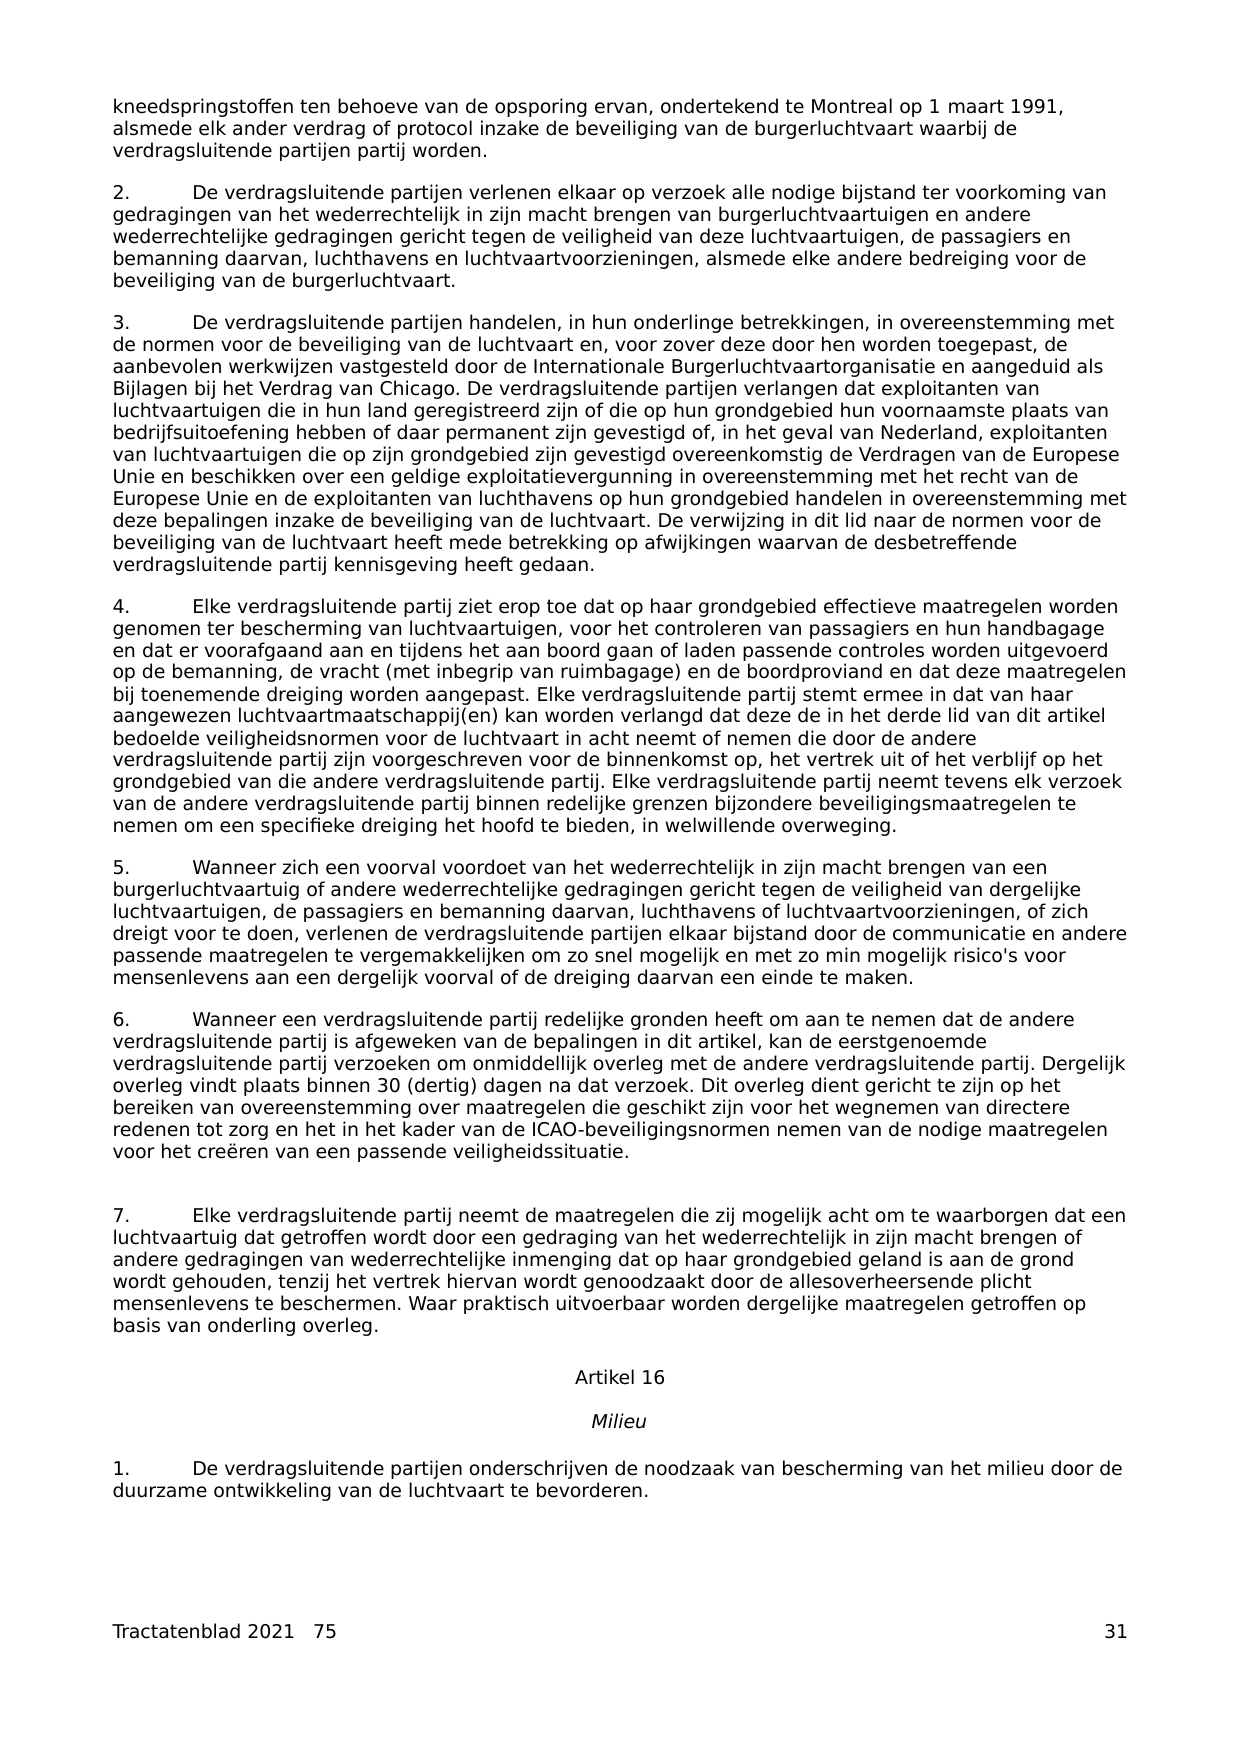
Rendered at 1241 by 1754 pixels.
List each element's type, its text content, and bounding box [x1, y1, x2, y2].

text 2. De verdragsluitende partijen verlenen elkaar op verzoek alle nodige bijstand ter voorkoming van gedragingen van het wederrechtelijk in zijn macht brengen van burgerluchtvaartuigen en andere wederrechtelijke gedragingen gericht tegen de veiligheid van deze luchtvaartuigen, de passagiers en bemanning daarvan, luchthavens en luchtvaartvoorzieningen, alsmede elke andere bedreiging voor de beveiliging van de burgerluchtvaart. [112, 182, 1128, 292]
text 4. Elke verdragsluitende partij ziet erop toe dat op haar grondgebied effectieve maatregelen worden genomen ter bescherming van luchtvaartuigen, voor het controleren van passagiers en hun handbagage en dat er voorafgaand aan en tijdens het aan boord gaan of laden passende controles worden uitgevoerd op de bemanning, de vracht (met inbegrip van ruimbagage) en de boordproviand en dat deze maatregelen bij toenemende dreiging worden aangepast. Elke verdragsluitende partij stemt ermee in dat van haar aangewezen luchtvaartmaatschappij(en) kan worden verlangd dat deze de in het derde lid van dit artikel bedoelde veiligheidsnormen voor de luchtvaart in acht neemt of nemen die door de andere verdragsluitende partij zijn voorgeschreven voor de binnenkomst op, het vertrek uit of het verblijf op het grondgebied van die andere verdragsluitende partij. Elke verdragsluitende partij neemt tevens elk verzoek van de andere verdragsluitende partij binnen redelijke grenzen bijzondere beveiligingsmaatregelen te nemen om een specifieke dreiging het hoofd te bieden, in welwillende overweging. [112, 596, 1128, 837]
text 5. Wanneer zich een voorval voordoet van het wederrechtelijk in zijn macht brengen van een burgerluchtvaartuig of andere wederrechtelijke gedragingen gericht tegen de veiligheid van dergelijke luchtvaartuigen, de passagiers en bemanning daarvan, luchthavens of luchtvaartvoorzieningen, of zich dreigt voor te doen, verlenen de verdragsluitende partijen elkaar bijstand door de communicatie en andere passende maatregelen te vergemakkelijken om zo snel mogelijk en met zo min mogelijk risico's voor mensenlevens aan een dergelijk voorval of de dreiging daarvan een einde te maken. [112, 857, 1128, 989]
text kneedspringstoffen ten behoeve van de opsporing ervan, ondertekend te Montreal op 1 maart 1991, alsmede elk ander verdrag of protocol inzake de beveiliging van de burgerluchtvaart waarbij de verdragsluitende partijen partij worden. [112, 96, 1128, 162]
text 7. Elke verdragsluitende partij neemt de maatregelen die zij mogelijk acht om te waarborgen dat een luchtvaartuig dat getroffen wordt door een gedraging van het wederrechtelijk in zijn macht brengen of andere gedragingen van wederrechtelijke inmenging dat op haar grondgebied geland is aan de grond wordt gehouden, tenzij het vertrek hiervan wordt genoodzaakt door de allesoverheersende plicht mensenlevens te beschermen. Waar praktisch uitvoerbaar worden dergelijke maatregelen getroffen op basis van onderling overleg. [112, 1205, 1128, 1337]
text 1. De verdragsluitende partijen onderschrijven de noodzaak van bescherming van het milieu door de duurzame ontwikkeling van de luchtvaart te bevorderen. [112, 1458, 1128, 1502]
text 6. Wanneer een verdragsluitende partij redelijke gronden heeft om aan te nemen dat de andere verdragsluitende partij is afgeweken van de bepalingen in dit artikel, kan de eerstgenoemde verdragsluitende partij verzoeken om onmiddellijk overleg met de andere verdragsluitende partij. Dergelijk overleg vindt plaats binnen 30 (dertig) dagen na dat verzoek. Dit overleg dient gericht te zijn op het bereiken van overeenstemming over maatregelen die geschikt zijn voor het wegnemen van directere redenen tot zorg en het in het kader van de ICAO-beveiligingsnormen nemen van de nodige maatregelen voor het creëren van een passende veiligheidssituatie. [112, 1009, 1128, 1163]
text 3. De verdragsluitende partijen handelen, in hun onderlinge betrekkingen, in overeenstemming met de normen voor de beveiliging van de luchtvaart en, voor zover deze door hen worden toegepast, de aanbevolen werkwijzen vastgesteld door de Internationale Burgerluchtvaartorganisatie en aangeduid als Bijlagen bij het Verdrag van Chicago. De verdragsluitende partijen verlangen dat exploitanten van luchtvaartuigen die in hun land geregistreerd zijn of die op hun grondgebied hun voornaamste plaats van bedrijfsuitoefening hebben of daar permanent zijn gevestigd of, in het geval van Nederland, exploitanten van luchtvaartuigen die op zijn grondgebied zijn gevestigd overeenkomstig de Verdragen van de Europese Unie en beschikken over een geldige exploitatievergunning in overeenstemming met het recht van de Europese Unie en de exploitanten van luchthavens op hun grondgebied handelen in overeenstemming met deze bepalingen inzake de beveiliging van de luchtvaart. De verwijzing in dit lid naar de normen voor de beveiliging van de luchtvaart heeft mede betrekking op afwijkingen waarvan de desbetreffende verdragsluitende partij kennisgeving heeft gedaan. [112, 312, 1128, 576]
subtitle Artikel 16 Milieu [112, 1367, 1128, 1433]
